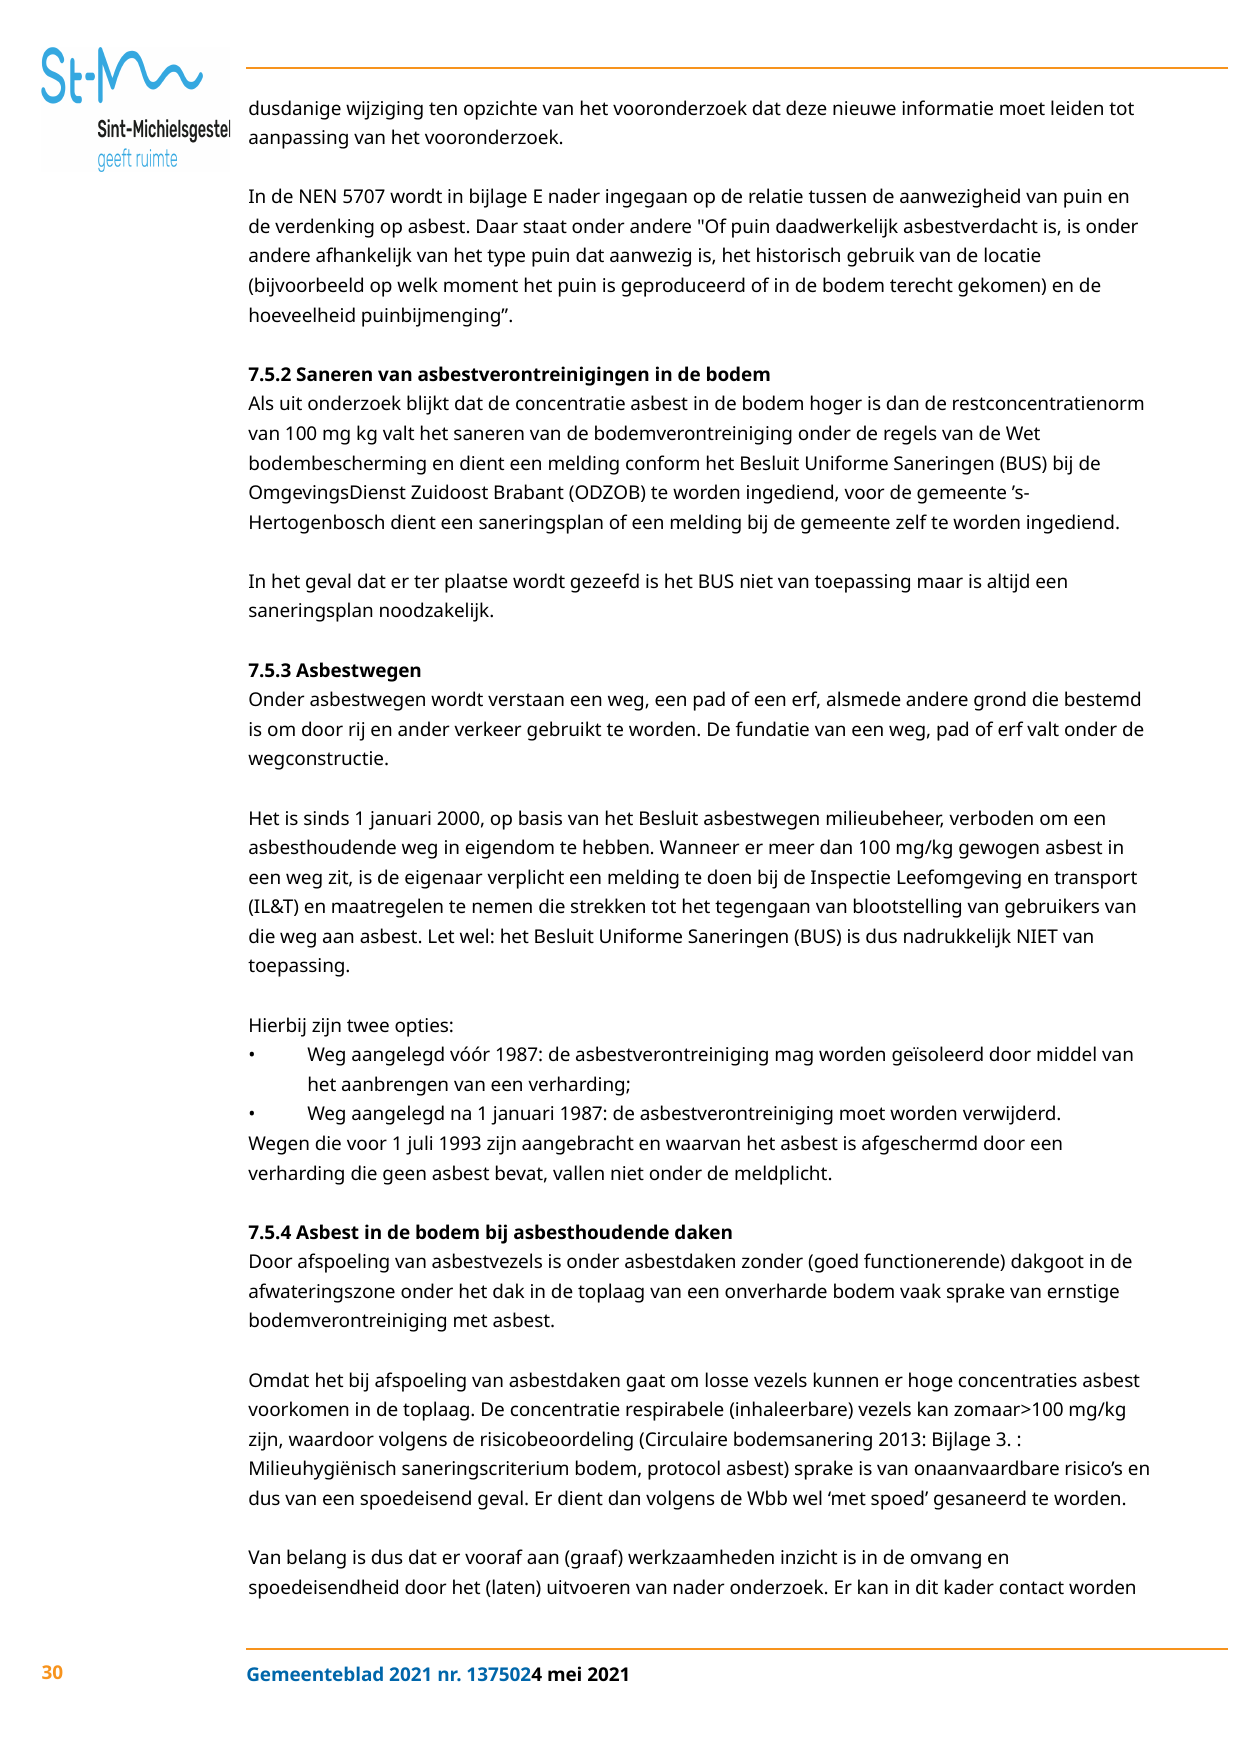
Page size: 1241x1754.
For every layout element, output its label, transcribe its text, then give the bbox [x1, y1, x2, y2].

text Onder asbestwegen wordt verstaan een weg, een pad of een erf, alsmede andere grond die bestemd is om door rij en ander verkeer gebruikt te worden. De fundatie van een weg, pad of erf valt onder de wegconstructie. [248, 686, 1152, 771]
text Als uit onderzoek blijkt dat de concentratie asbest in de bodem hoger is dan de restconcentratienorm van 100 mg kg valt het saneren van de bodemverontreiniging onder de regels van de Wet bodembescherming en dient een melding conform het Besluit Uniforme Saneringen (BUS) bij de OmgevingsDienst Zuidoost Brabant (ODZOB) te worden ingediend, voor de gemeente ’s-Hertogenbosch dient een saneringsplan of een melding bij de gemeente zelf te worden ingediend. [248, 391, 1152, 535]
text 7.5.3 Asbestwegen [248, 657, 1152, 683]
text Door afspoeling van asbestvezels is onder asbestdaken zonder (goed functionerende) dakgoot in de afwateringszone onder het dak in de toplaag van een onverharde bodem vaak sprake van ernstige bodemverontreiniging met asbest. [248, 1248, 1152, 1333]
text 7.5.4 Asbest in de bodem bij asbesthoudende daken [248, 1219, 1152, 1245]
text Omdat het bij afspoeling van asbestdaken gaat om losse vezels kunnen er hoge concentraties asbest voorkomen in de toplaag. De concentratie respirabele (inhaleerbare) vezels kan zomaar>100 mg/kg zijn, waardoor volgens de risicobeoordeling (Circulaire bodemsanering 2013: Bijlage 3. : Milieuhygiënisch saneringscriterium bodem, protocol asbest) sprake is van onaanvaardbare risico’s en dus van een spoedeisend geval. Er dient dan volgens de Wbb wel ‘met spoed’ gesaneerd te worden. [248, 1367, 1152, 1511]
text Het is sinds 1 januari 2000, op basis van het Besluit asbestwegen milieubeheer, verboden om een asbesthoudende weg in eigendom te hebben. Wanneer er meer dan 100 mg/kg gewogen asbest in een weg zit, is de eigenaar verplicht een melding te doen bij de Inspectie Leefomgeving en transport (IL&T) en maatregelen te nemen die strekken tot het tegengaan van blootstelling van gebruikers van die weg aan asbest. Let wel: het Besluit Uniforme Saneringen (BUS) is dus nadrukkelijk NIET van toepassing. [248, 805, 1152, 978]
text dusdanige wijziging ten opzichte van het vooronderzoek dat deze nieuwe informatie moet leiden tot aanpassing van het vooronderzoek. [248, 95, 1152, 150]
picture [41, 47, 231, 172]
list Weg aangelegd na 1 januari 1987: de asbestverontreiniging moet worden verwijderd. [248, 1101, 1152, 1126]
list Weg aangelegd vóór 1987: de asbestverontreiniging mag worden geïsoleerd door middel van het aanbrengen van een verharding; [248, 1041, 1152, 1097]
text Wegen die voor 1 juli 1993 zijn aangebracht en waarvan het asbest is afgeschermd door een verharding die geen asbest bevat, vallen niet onder de meldplicht. [248, 1130, 1152, 1186]
text Hierbij zijn twee opties: [248, 1012, 1152, 1038]
text In de NEN 5707 wordt in bijlage E nader ingegaan op de relatie tussen de aanwezigheid van puin en de verdenking op asbest. Daar staat onder andere "Of puin daadwerkelijk asbestverdacht is, is onder andere afhankelijk van het type puin dat aanwezig is, het historisch gebruik van de locatie (bijvoorbeeld op welk moment het puin is geproduceerd of in de bodem terecht gekomen) en de hoeveelheid puinbijmenging”. [248, 183, 1152, 328]
text Van belang is dus dat er vooraf aan (graaf) werkzaamheden inzicht is in de omvang en spoedeisendheid door het (laten) uitvoeren van nader onderzoek. Er kan in dit kader contact worden [248, 1544, 1152, 1600]
text In het geval dat er ter plaatse wordt gezeefd is het BUS niet van toepassing maar is altijd een saneringsplan noodzakelijk. [248, 568, 1152, 623]
text 7.5.2 Saneren van asbestverontreinigingen in de bodem [248, 361, 1152, 387]
